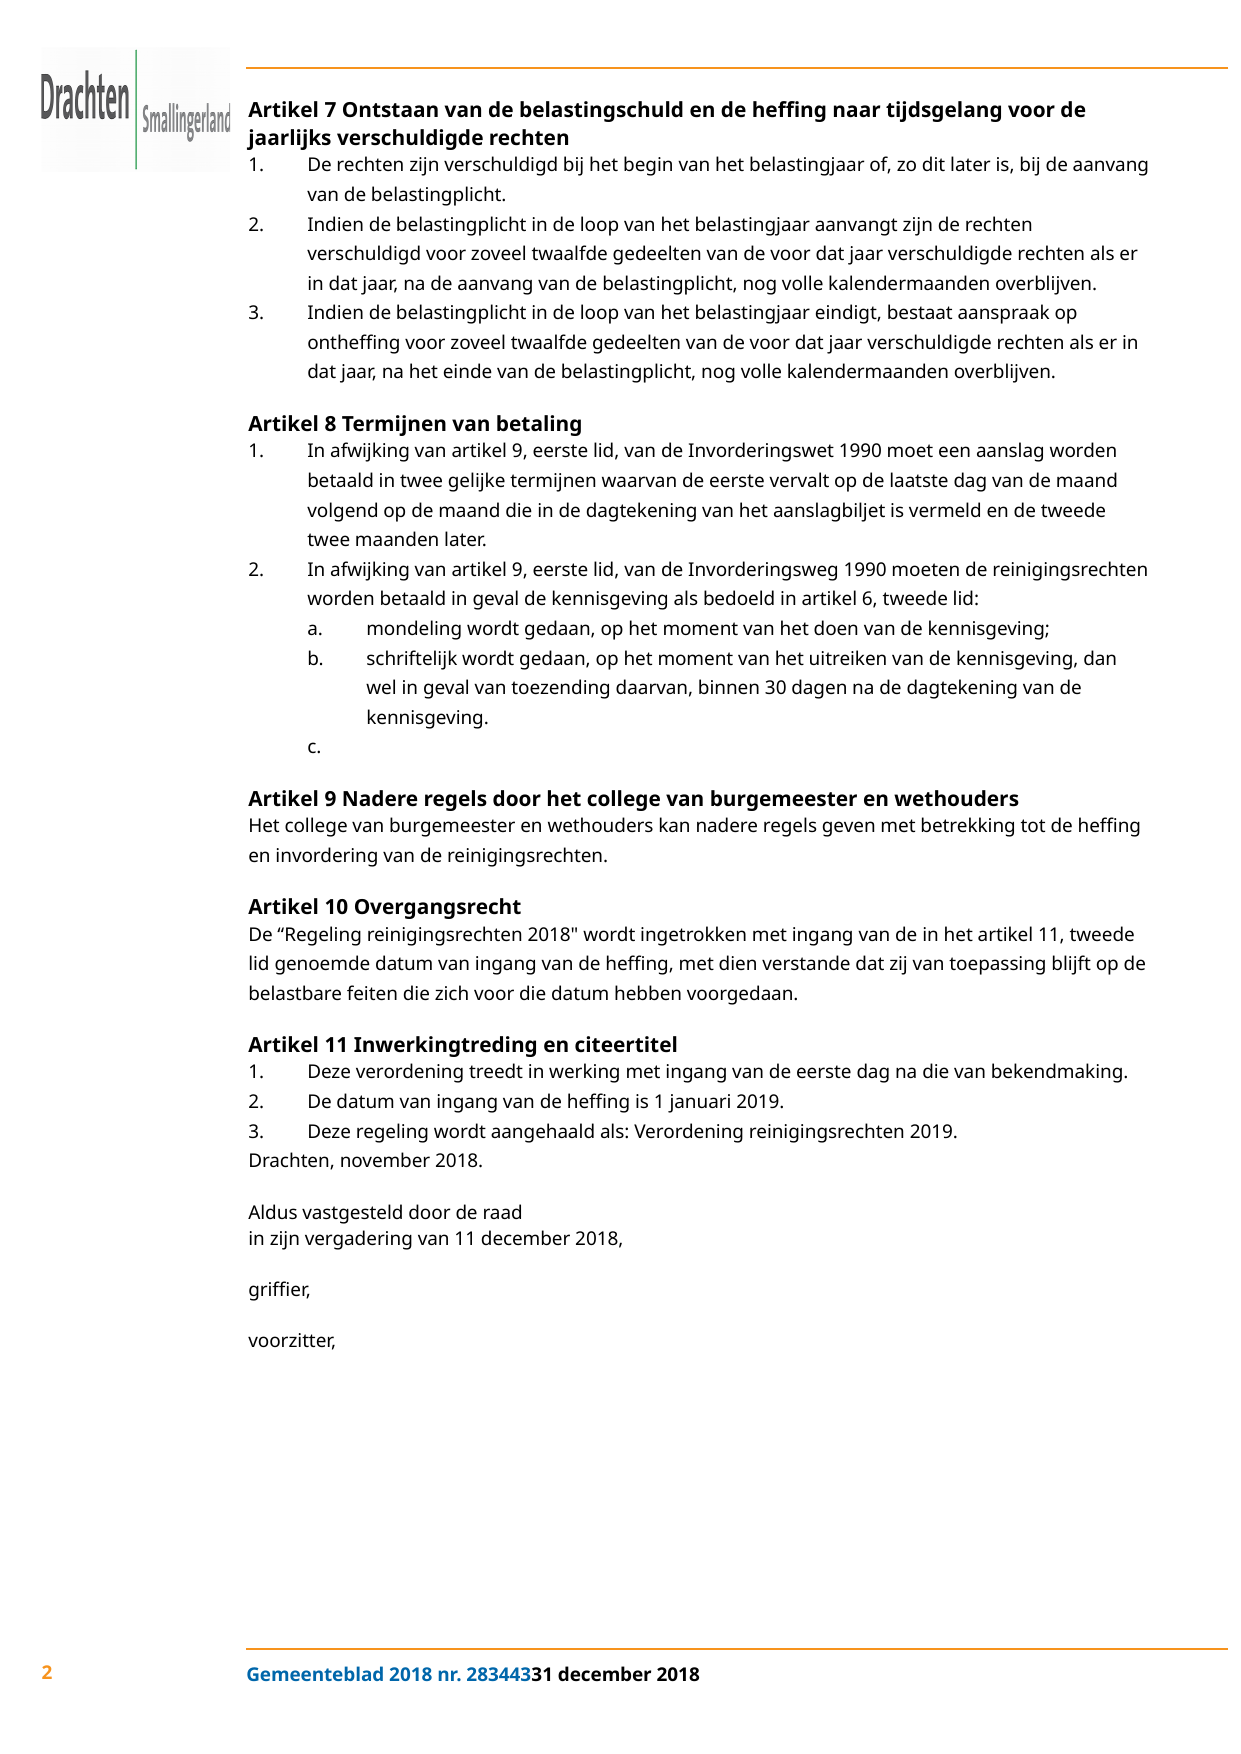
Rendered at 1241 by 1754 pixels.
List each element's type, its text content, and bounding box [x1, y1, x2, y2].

list Indien de belastingplicht in de loop van het belastingjaar eindigt, bestaat aanspraak op ontheffing voor zoveel twaalfde gedeelten van de voor dat jaar verschuldigde rechten als er in dat jaar, na het einde van de belastingplicht, nog volle kalendermaanden overblijven. [248, 299, 1152, 384]
list In afwijking van artikel 9, eerste lid, van de Invorderingsweg 1990 moeten de reinigingsrechten worden betaald in geval de kennisgeving als bedoeld in artikel 6, tweede lid: [248, 556, 1152, 611]
list Deze verordening treedt in werking met ingang van de eerste dag na die van bekendmaking. [248, 1059, 1152, 1084]
picture [41, 47, 231, 172]
text Artikel 9 Nadere regels door het college van burgemeester en wethouders [248, 784, 1152, 812]
text Artikel 11 Inwerkingtreding en citeertitel [248, 1030, 1152, 1059]
list In afwijking van artikel 9, eerste lid, van de Invorderingswet 1990 moet een aanslag worden betaald in twee gelijke termijnen waarvan de eerste vervalt op de laatste dag van de maand volgend op de maand die in de dagtekening van het aanslagbiljet is vermeld en de tweede twee maanden later. [248, 438, 1152, 552]
list Indien de belastingplicht in de loop van het belastingjaar aanvangt zijn de rechten verschuldigd voor zoveel twaalfde gedeelten van de voor dat jaar verschuldigde rechten als er in dat jaar, na de aanvang van de belastingplicht, nog volle kalendermaanden overblijven. [248, 211, 1152, 296]
text Artikel 10 Overgangsrecht [248, 892, 1152, 921]
list mondeling wordt gedaan, op het moment van het doen van de kennisgeving; [307, 615, 1152, 641]
text Het college van burgemeester en wethouders kan nadere regels geven met betrekking tot de heffing en invordering van de reinigingsrechten. [248, 812, 1152, 868]
list De rechten zijn verschuldigd bij het begin van het belastingjaar of, zo dit later is, bij de aanvang van de belastingplicht. [248, 152, 1152, 207]
text voorzitter, [248, 1328, 1152, 1353]
text Artikel 8 Termijnen van betaling [248, 409, 1152, 438]
text griffier, [248, 1276, 1152, 1302]
list schriftelijk wordt gedaan, op het moment van het uitreiken van de kennisgeving, dan wel in geval van toezending daarvan, binnen 30 dagen na de dagtekening van de kennisgeving. [307, 645, 1152, 729]
text De “Regeling reinigingsrechten 2018" wordt ingetrokken met ingang van de in het artikel 11, tweede lid genoemde datum van ingang van de heffing, met dien verstande dat zij van toepassing blijft op de belastbare feiten die zich voor die datum hebben voorgedaan. [248, 921, 1152, 1006]
text in zijn vergadering van 11 december 2018, [248, 1225, 1152, 1250]
text Artikel 7 Ontstaan van de belastingschuld en de heffing naar tijdsgelang voor de jaarlijks verschuldigde rechten [248, 95, 1152, 152]
text Drachten, november 2018. [248, 1147, 1152, 1173]
list De datum van ingang van de heffing is 1 januari 2019. [248, 1088, 1152, 1114]
list Deze regeling wordt aangehaald als: Verordening reinigingsrechten 2019. [248, 1118, 1152, 1144]
text Aldus vastgesteld door de raad [248, 1199, 1152, 1225]
